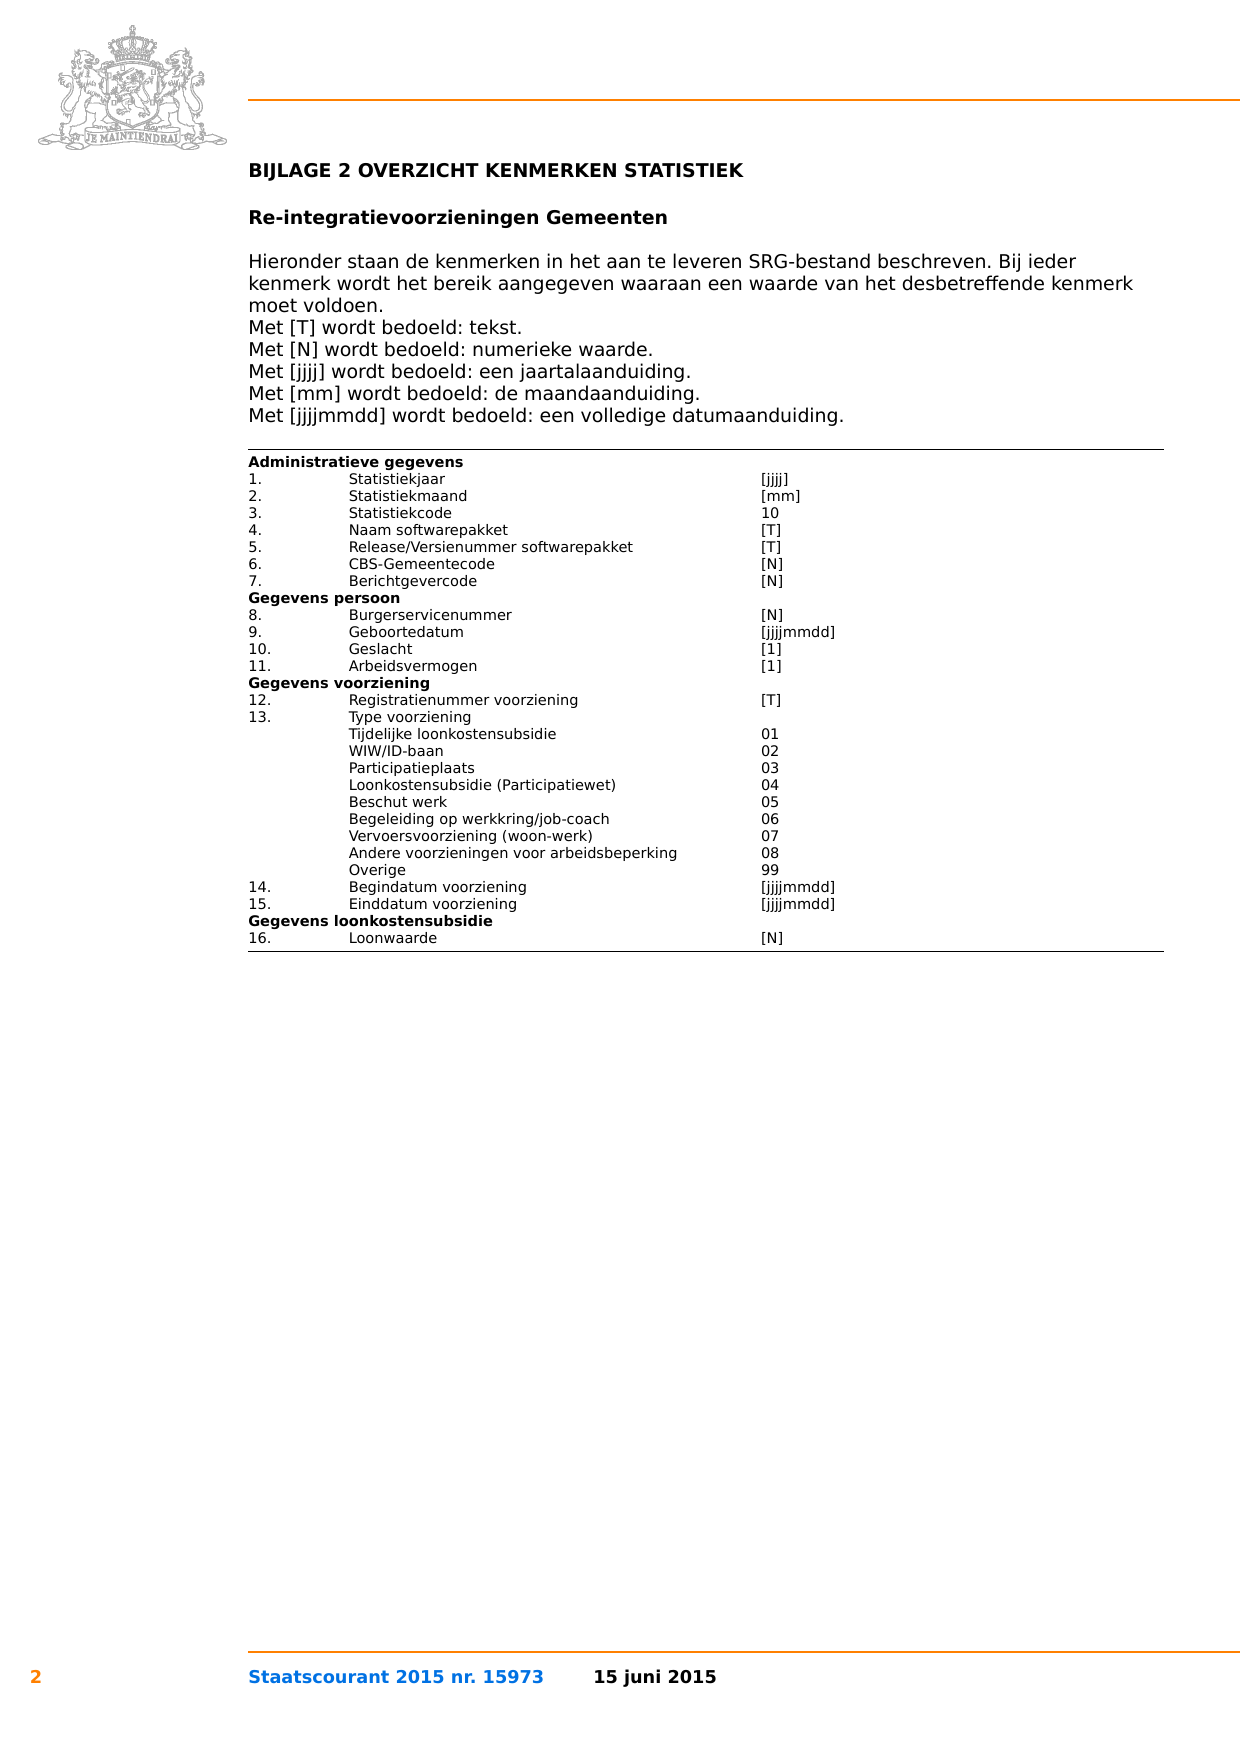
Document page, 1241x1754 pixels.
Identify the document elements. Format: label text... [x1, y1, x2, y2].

table_cell 06 [755, 811, 1163, 828]
table_cell Statistiekmaand [343, 488, 755, 505]
table_cell 1. [248, 471, 342, 488]
table_cell Participatieplaats [343, 760, 755, 777]
table_cell [T] [755, 692, 1163, 709]
table_cell Gegevens loonkostensubsidie [248, 913, 1163, 929]
table_cell 13. [248, 709, 342, 726]
table_cell CBS-Gemeentecode [343, 556, 755, 573]
table_cell 01 [755, 726, 1163, 743]
table_cell Geslacht [343, 641, 755, 658]
table_cell Gegevens persoon [248, 590, 1163, 607]
text Met [jjjj] wordt bedoeld: een jaartalaanduiding. [248, 361, 1163, 383]
table_cell Geboortedatum [343, 624, 755, 641]
table_cell Berichtgevercode [343, 573, 755, 590]
table_cell Type voorziening [343, 709, 755, 726]
table_cell 2. [248, 488, 342, 505]
text Met [jjjjmmdd] wordt bedoeld: een volledige datumaanduiding. [248, 404, 1163, 427]
table_cell [248, 760, 342, 777]
text Re-integratievoorzieningen Gemeenten [248, 207, 1163, 229]
picture [38, 25, 227, 150]
table_cell Registratienummer voorziening [343, 692, 755, 709]
table_cell Overige [343, 862, 755, 879]
table_cell [1] [755, 641, 1163, 658]
table_cell 15. [248, 896, 342, 913]
table_cell [248, 743, 342, 760]
table_cell Einddatum voorziening [343, 896, 755, 913]
table_cell 3. [248, 505, 342, 522]
table_cell WIW/ID-baan [343, 743, 755, 760]
table_cell 12. [248, 692, 342, 709]
table_cell Begeleiding op werkkring/job-coach [343, 811, 755, 828]
table_cell [248, 828, 342, 845]
table_cell [jjjjmmdd] [755, 624, 1163, 641]
table_cell Statistiekjaar [343, 471, 755, 488]
table_cell Loonkostensubsidie (Participatiewet) [343, 777, 755, 794]
table_cell 10. [248, 641, 342, 658]
table_cell 6. [248, 556, 342, 573]
table_cell 9. [248, 624, 342, 641]
table_cell Naam softwarepakket [343, 522, 755, 539]
table_cell Beschut werk [343, 794, 755, 811]
table_cell Tijdelijke loonkostensubsidie [343, 726, 755, 743]
table_cell 08 [755, 845, 1163, 862]
table_cell [T] [755, 539, 1163, 556]
table_cell [jjjjmmdd] [755, 896, 1163, 913]
table_cell [N] [755, 556, 1163, 573]
table_cell [248, 726, 342, 743]
table_header Administratieve gegevens [248, 450, 1163, 471]
table_cell 05 [755, 794, 1163, 811]
text Hieronder staan de kenmerken in het aan te leveren SRG-bestand beschreven. Bij ieder kenmerk wordt het bereik aangegeven waaraan een waarde van het desbetreffende kenmerk moet voldoen. [248, 251, 1163, 317]
table_cell [248, 794, 342, 811]
table_cell [jjjj] [755, 471, 1163, 488]
table_cell 03 [755, 760, 1163, 777]
table_cell 16. [248, 930, 342, 951]
table_cell 7. [248, 573, 342, 590]
table_cell [mm] [755, 488, 1163, 505]
table_cell Loonwaarde [343, 930, 755, 951]
table_cell [248, 811, 342, 828]
table_cell [248, 777, 342, 794]
table_cell [248, 862, 342, 879]
table_cell [755, 709, 1163, 726]
table_cell 02 [755, 743, 1163, 760]
table_cell [1] [755, 658, 1163, 675]
table_cell 5. [248, 539, 342, 556]
table_cell Release/Versienummer softwarepakket [343, 539, 755, 556]
table_cell 4. [248, 522, 342, 539]
table_cell 11. [248, 658, 342, 675]
table_cell Burgerservicenummer [343, 607, 755, 624]
table_cell Gegevens voorziening [248, 675, 1163, 692]
table_cell [T] [755, 522, 1163, 539]
table_cell Vervoersvoorziening (woon-werk) [343, 828, 755, 845]
text Met [mm] wordt bedoeld: de maandaanduiding. [248, 383, 1163, 404]
text Met [N] wordt bedoeld: numerieke waarde. [248, 339, 1163, 361]
text Met [T] wordt bedoeld: tekst. [248, 317, 1163, 339]
table_cell [N] [755, 607, 1163, 624]
table_cell 04 [755, 777, 1163, 794]
subtitle BIJLAGE 2 OVERZICHT KENMERKEN STATISTIEK [248, 160, 1163, 182]
table_cell Begindatum voorziening [343, 879, 755, 896]
table_cell [248, 845, 342, 862]
table_cell [N] [755, 930, 1163, 951]
table_cell 99 [755, 862, 1163, 879]
table_cell 14. [248, 879, 342, 896]
table_cell 8. [248, 607, 342, 624]
table_cell Andere voorzieningen voor arbeidsbeperking [343, 845, 755, 862]
table_cell [N] [755, 573, 1163, 590]
table_cell 10 [755, 505, 1163, 522]
table_cell Arbeidsvermogen [343, 658, 755, 675]
table_cell 07 [755, 828, 1163, 845]
table_cell Statistiekcode [343, 505, 755, 522]
table_cell [jjjjmmdd] [755, 879, 1163, 896]
